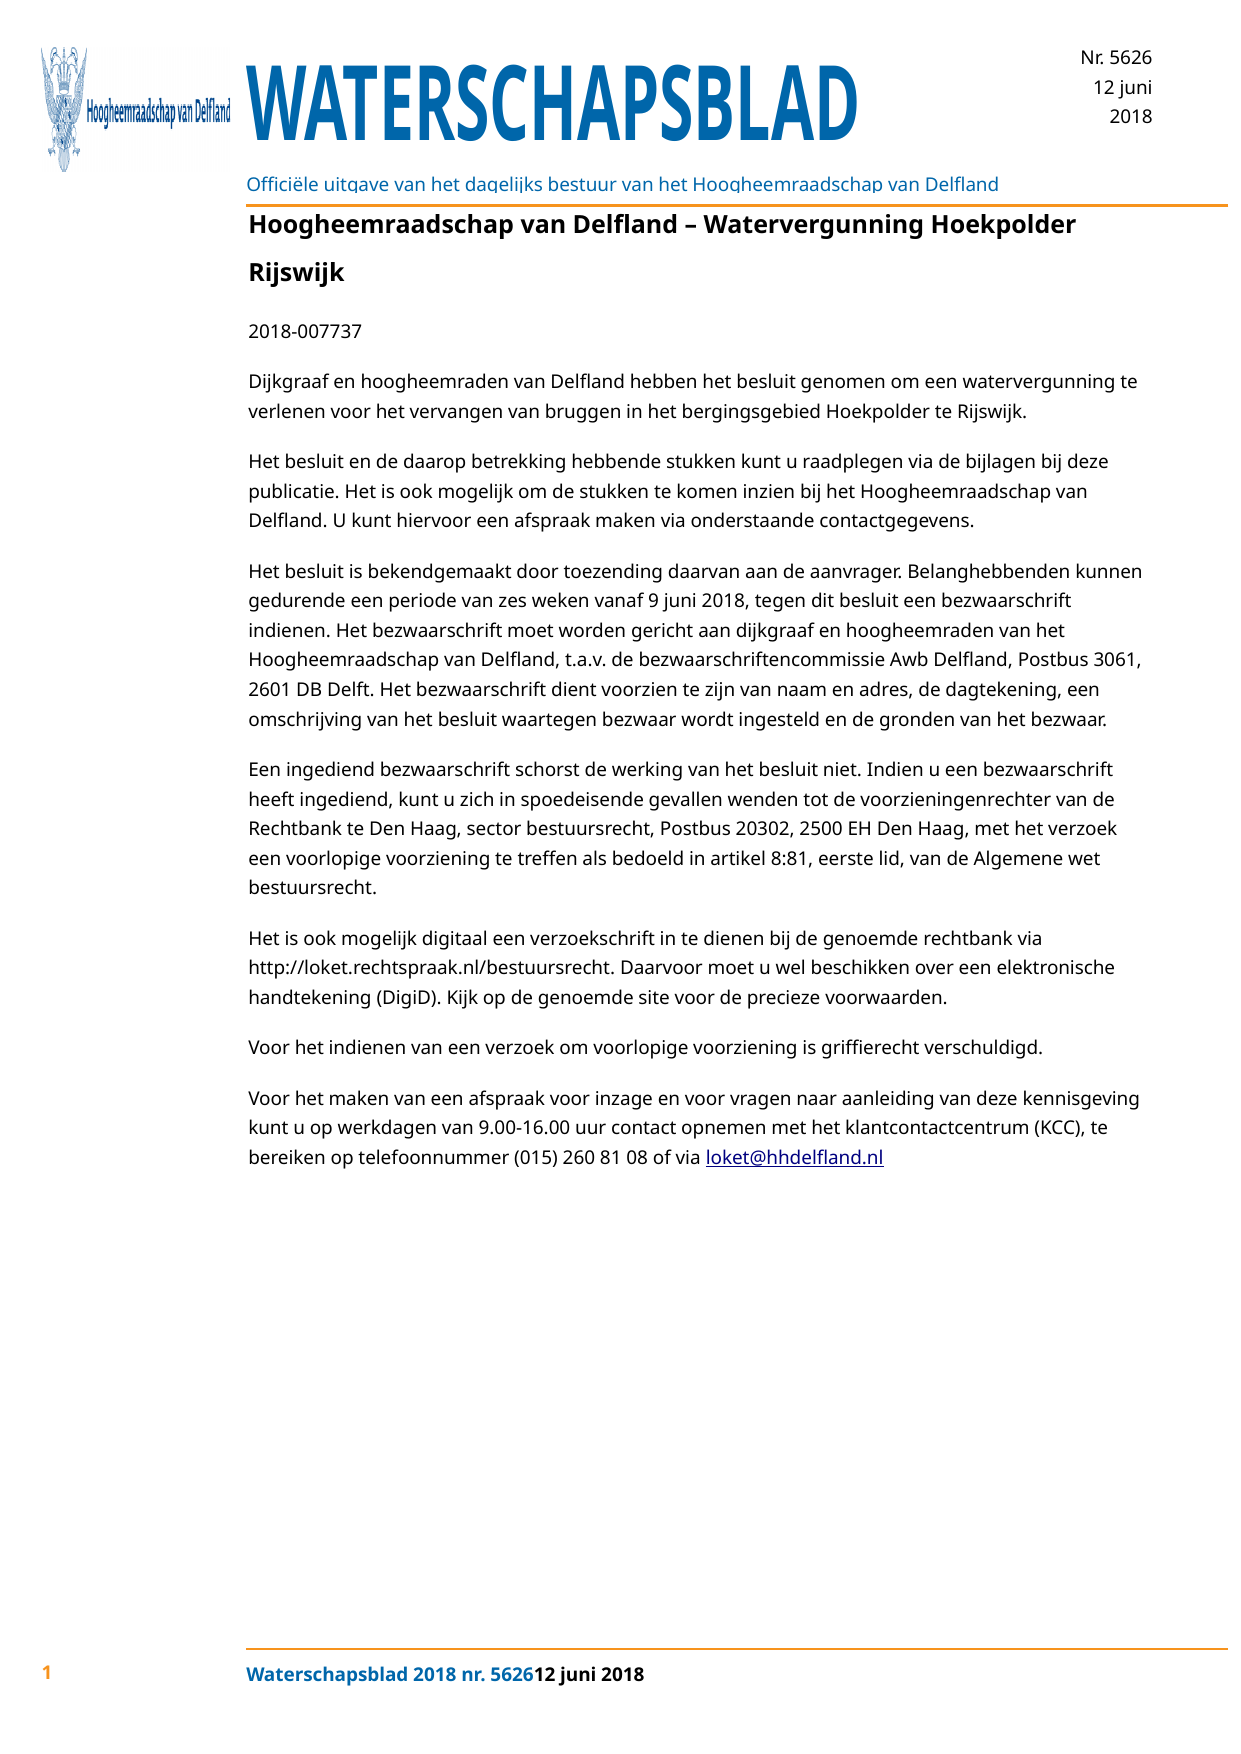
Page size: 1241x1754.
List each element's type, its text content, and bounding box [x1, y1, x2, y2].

text Het besluit en de daarop betrekking hebbende stukken kunt u raadplegen via de bijlagen bij deze publicatie. Het is ook mogelijk om de stukken te komen inzien bij het Hoogheemraadschap van Delfland. U kunt hiervoor een afspraak maken via onderstaande contactgegevens. [248, 448, 1152, 533]
text 2018-007737 [248, 318, 1152, 344]
text Voor het indienen van een verzoek om voorlopige voorziening is griffierecht verschuldigd. [248, 1034, 1152, 1060]
text Voor het maken van een afspraak voor inzage en voor vragen naar aanleiding van deze kennisgeving kunt u op werkdagen van 9.00-16.00 uur contact opnemen met het klantcontactcentrum (KCC), te bereiken op telefoonnummer (015) 260 81 08 of via loket@hhdelfland.nl [248, 1085, 1152, 1170]
text Een ingediend bezwaarschrift schorst de werking van het besluit niet. Indien u een bezwaarschrift heeft ingediend, kunt u zich in spoedeisende gevallen wenden tot de voorzieningenrechter van de Rechtbank te Den Haag, sector bestuursrecht, Postbus 20302, 2500 EH Den Haag, met het verzoek een voorlopige voorziening te treffen als bedoeld in artikel 8:81, eerste lid, van de Algemene wet bestuursrecht. [248, 756, 1152, 900]
picture [41, 47, 231, 172]
text Dijkgraaf en hoogheemraden van Delfland hebben het besluit genomen om een watervergunning te verlenen voor het vervangen van bruggen in het bergingsgebied Hoekpolder te Rijswijk. [248, 368, 1152, 424]
text Hoogheemraadschap van Delfland – Watervergunning Hoekpolder Rijswijk [248, 207, 1152, 288]
text Het is ook mogelijk digitaal een verzoekschrift in te dienen bij de genoemde rechtbank via http://loket.rechtspraak.nl/bestuursrecht. Daarvoor moet u wel beschikken over een elektronische handtekening (DigiD). Kijk op de genoemde site voor de precieze voorwaarden. [248, 925, 1152, 1010]
text Het besluit is bekendgemaakt door toezending daarvan aan de aanvrager. Belanghebbenden kunnen gedurende een periode van zes weken vanaf 9 juni 2018, tegen dit besluit een bezwaarschrift indienen. Het bezwaarschrift moet worden gericht aan dijkgraaf en hoogheemraden van het Hoogheemraadschap van Delfland, t.a.v. de bezwaarschriftencommissie Awb Delfland, Postbus 3061, 2601 DB Delft. Het bezwaarschrift dient voorzien te zijn van naam en adres, de dagtekening, een omschrijving van het besluit waartegen bezwaar wordt ingesteld en de gronden van het bezwaar. [248, 558, 1152, 732]
